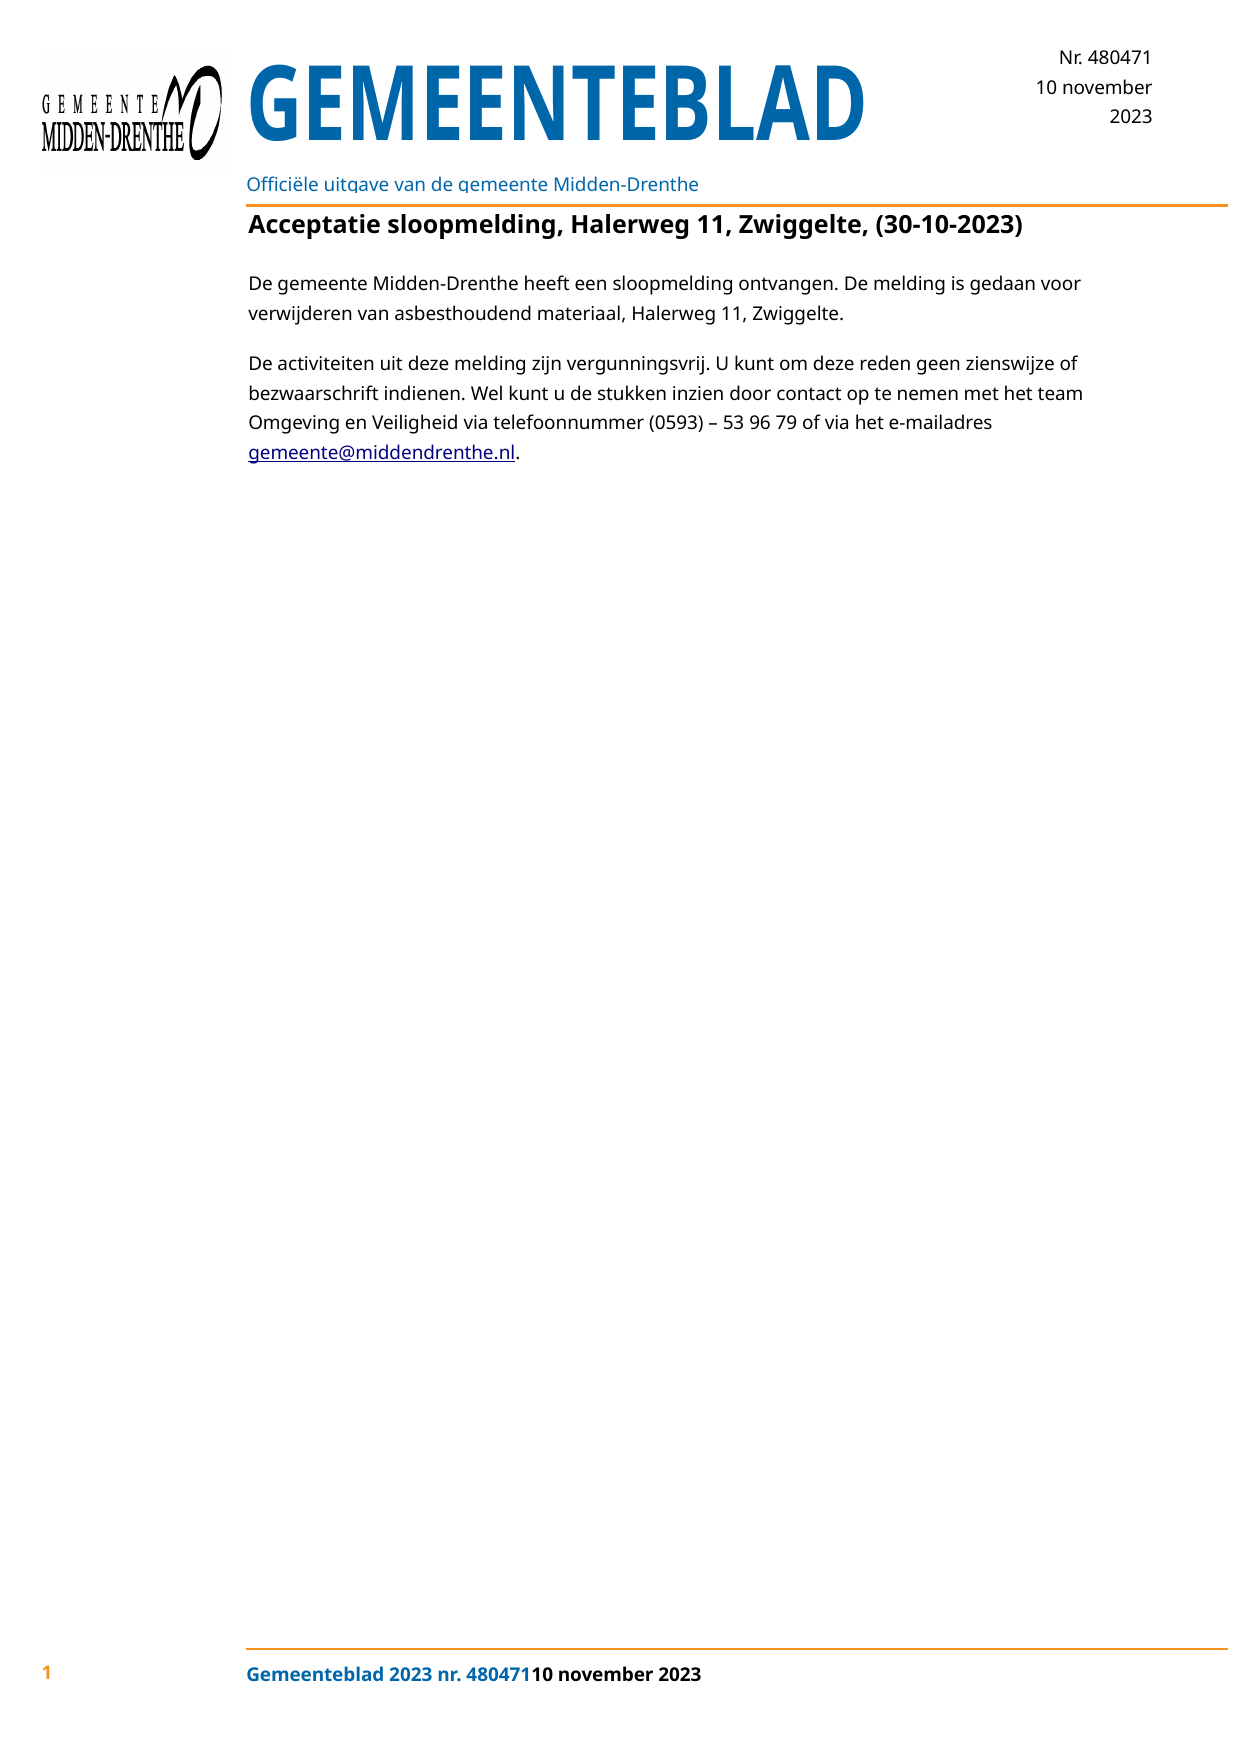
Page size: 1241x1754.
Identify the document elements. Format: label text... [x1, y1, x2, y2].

picture [41, 47, 231, 172]
text Acceptatie sloopmelding, Halerweg 11, Zwiggelte, (30-10-2023) [248, 207, 1152, 241]
text De gemeente Midden-Drenthe heeft een sloopmelding ontvangen. De melding is gedaan voor verwijderen van asbesthoudend materiaal, Halerweg 11, Zwiggelte. [248, 270, 1152, 326]
text De activiteiten uit deze melding zijn vergunningsvrij. U kunt om deze reden geen zienswijze of bezwaarschrift indienen. Wel kunt u de stukken inzien door contact op te nemen met het team Omgeving en Veiligheid via telefoonnummer (0593) – 53 96 79 of via het e-mailadres gemeente@middendrenthe.nl. [248, 350, 1152, 465]
